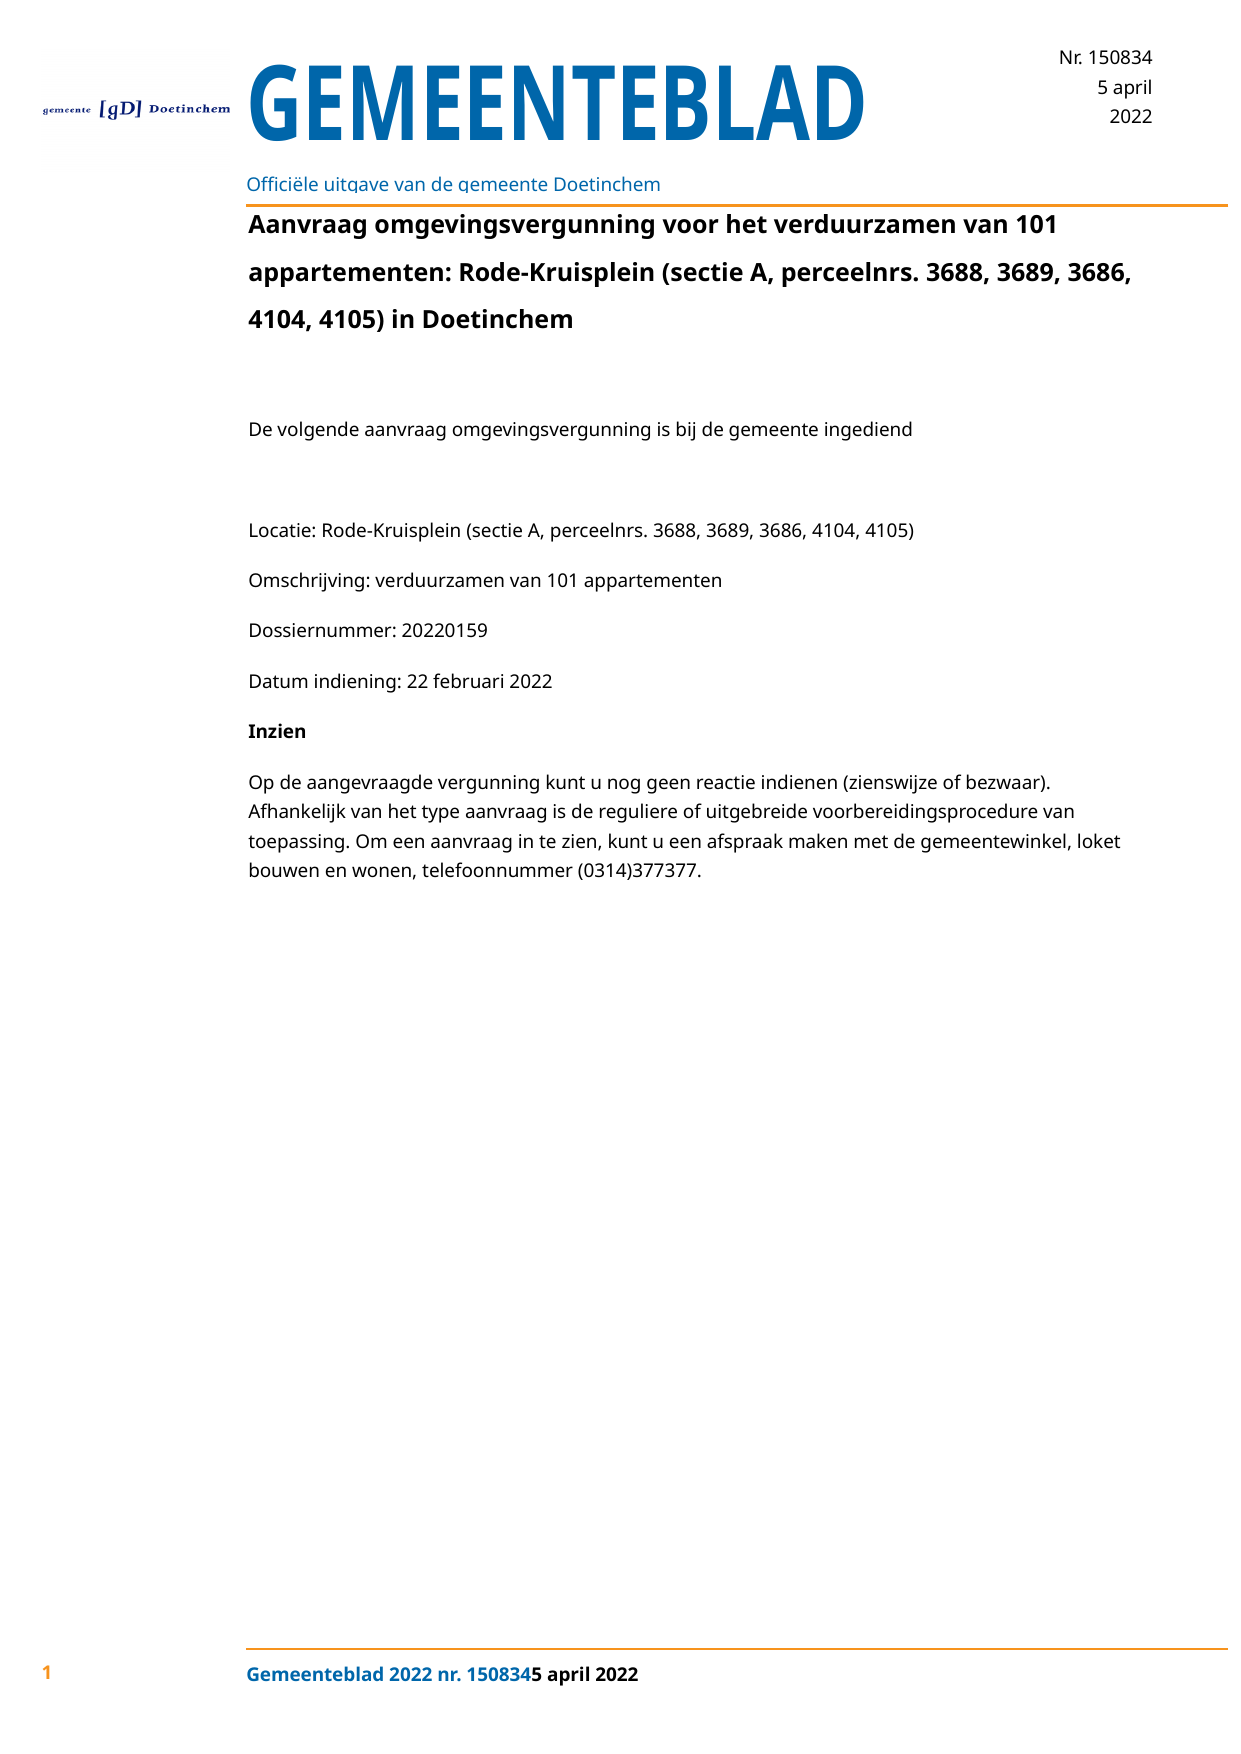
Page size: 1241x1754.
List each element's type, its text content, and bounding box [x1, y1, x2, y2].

text Inzien [248, 718, 1152, 744]
picture [41, 47, 231, 172]
text Locatie: Rode-Kruisplein (sectie A, perceelnrs. 3688, 3689, 3686, 4104, 4105) [248, 517, 1152, 542]
text Dossiernummer: 20220159 [248, 618, 1152, 643]
text Op de aangevraagde vergunning kunt u nog geen reactie indienen (zienswijze of bezwaar). Afhankelijk van het type aanvraag is de reguliere of uitgebreide voorbereidingsprocedure van toepassing. Om een aanvraag in te zien, kunt u een afspraak maken met de gemeentewinkel, loket bouwen en wonen, telefoonnummer (0314)377377. [248, 769, 1152, 883]
text Omschrijving: verduurzamen van 101 appartementen [248, 567, 1152, 593]
text Aanvraag omgevingsvergunning voor het verduurzamen van 101 appartementen: Rode-Kruisplein (sectie A, perceelnrs. 3688, 3689, 3686, 4104, 4105) in Doetinchem [248, 207, 1152, 336]
text De volgende aanvraag omgevingsvergunning is bij de gemeente ingediend [248, 416, 1152, 442]
text Datum indiening: 22 februari 2022 [248, 668, 1152, 694]
